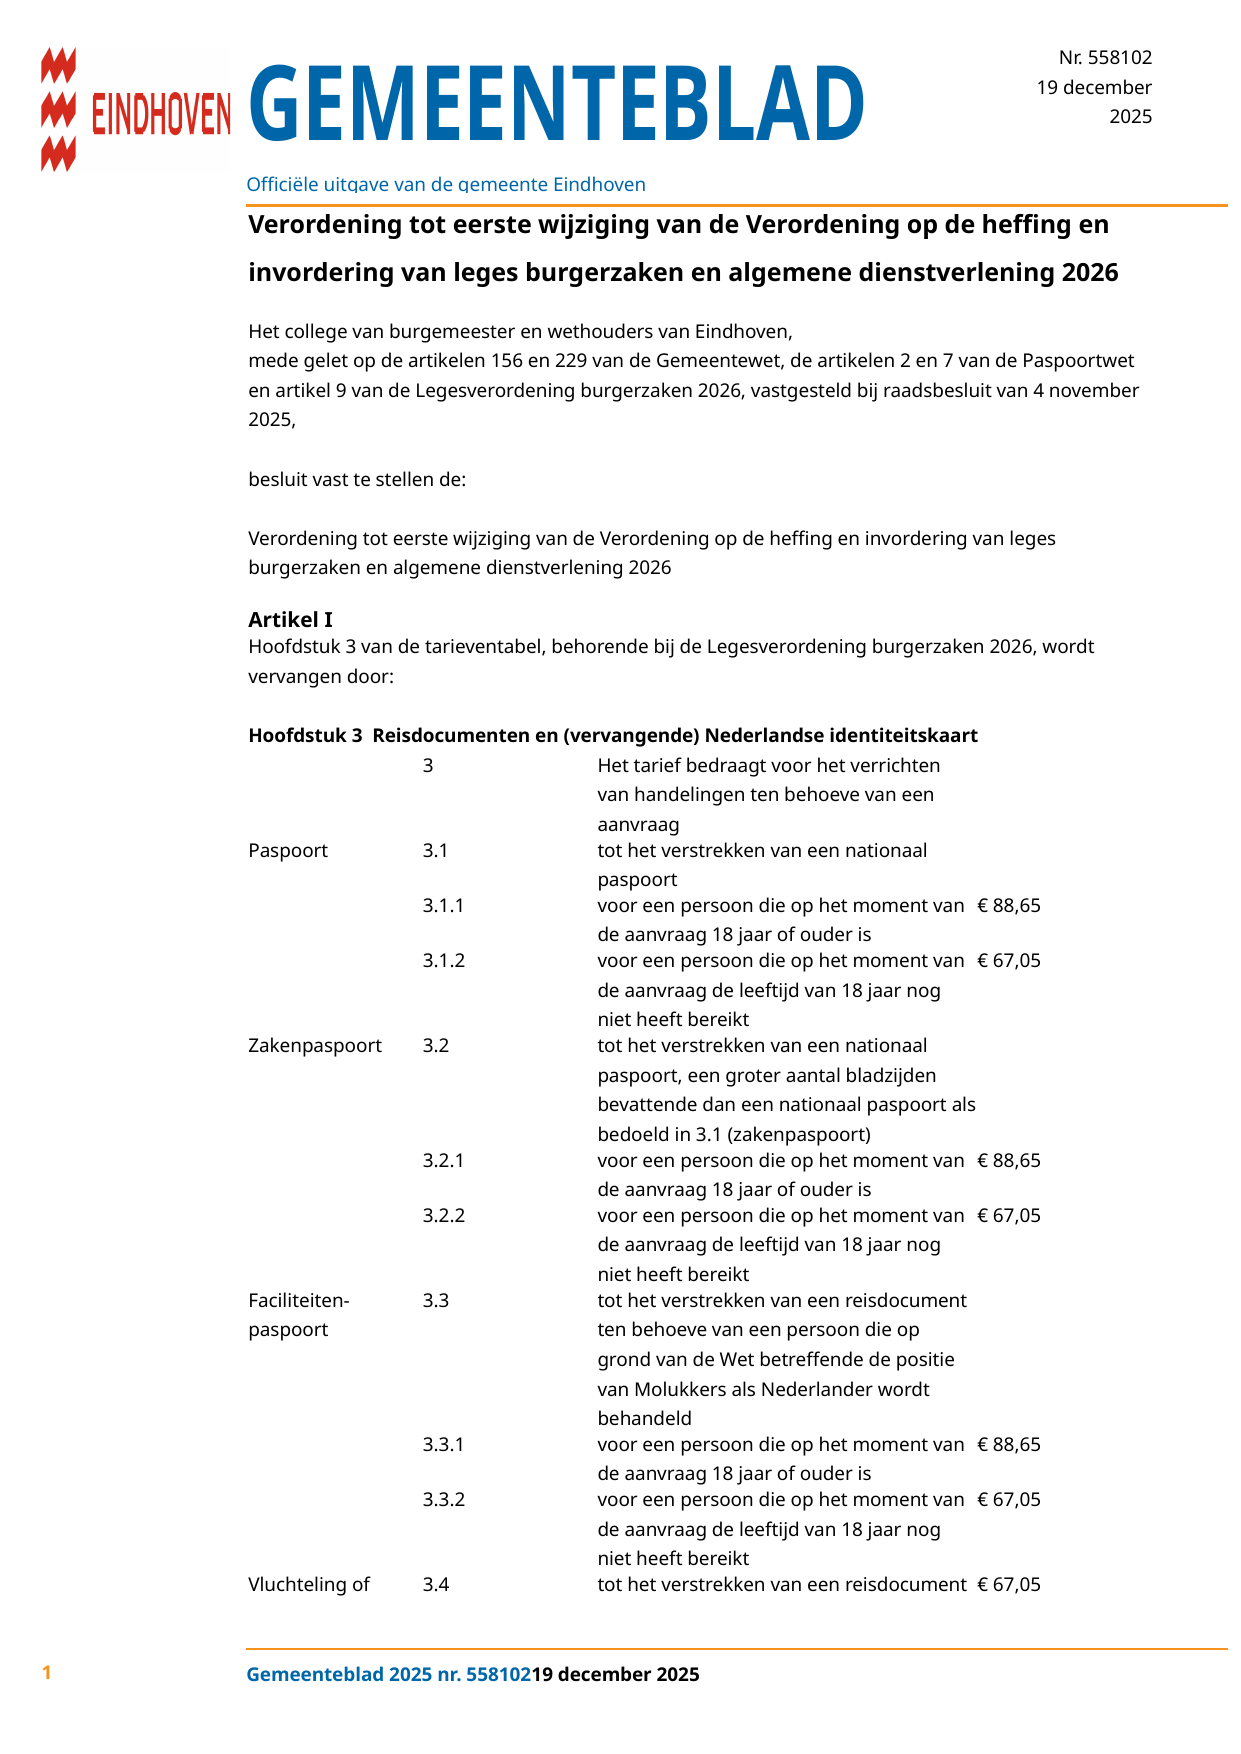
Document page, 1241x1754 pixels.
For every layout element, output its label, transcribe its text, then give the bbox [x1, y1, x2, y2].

table_header 3 [423, 752, 597, 837]
table_cell 3.2.2 [423, 1202, 597, 1287]
table_cell € 67,05 [977, 948, 1152, 1032]
table_cell [248, 1431, 423, 1486]
table_cell Paspoort [248, 837, 423, 892]
table_cell 3.1 [423, 837, 597, 892]
table_cell [977, 837, 1152, 892]
table_cell [248, 1486, 423, 1571]
table_cell voor een persoon die op het moment van de aanvraag 18 jaar of ouder is [597, 892, 977, 947]
table_cell voor een persoon die op het moment van de aanvraag de leeftijd van 18 jaar nog niet heeft bereikt [597, 948, 977, 1032]
table_cell 3.4 [423, 1571, 597, 1597]
table_cell voor een persoon die op het moment van de aanvraag de leeftijd van 18 jaar nog niet heeft bereikt [597, 1202, 977, 1287]
picture [41, 47, 231, 172]
table_header [977, 752, 1152, 837]
table_cell € 67,05 [977, 1202, 1152, 1287]
table_cell 3.2 [423, 1032, 597, 1147]
table_cell tot het verstrekken van een nationaal paspoort, een groter aantal bladzijden bevattende dan een nationaal paspoort als bedoeld in 3.1 (zakenpaspoort) [597, 1032, 977, 1147]
text Verordening tot eerste wijziging van de Verordening op de heffing en invordering van leges burgerzaken en algemene dienstverlening 2026 [248, 207, 1152, 288]
table_cell 3.1.2 [423, 948, 597, 1032]
table_cell € 88,65 [977, 892, 1152, 947]
text Verordening tot eerste wijziging van de Verordening op de heffing en invordering van leges burgerzaken en algemene dienstverlening 2026 [248, 525, 1152, 580]
text Hoofdstuk 3 van de tarieventabel, behorende bij de Legesverordening burgerzaken 2026, wordt vervangen door: [248, 633, 1152, 689]
table_cell tot het verstrekken van een reisdocument ten behoeve van een persoon die op grond van de Wet betreffende de positie van Molukkers als Nederlander wordt behandeld [597, 1287, 977, 1431]
table_cell Zakenpaspoort [248, 1032, 423, 1147]
table_cell € 67,05 [977, 1486, 1152, 1571]
table_cell Vluchteling of [248, 1571, 423, 1597]
table_cell [248, 948, 423, 1032]
table_cell € 88,65 [977, 1147, 1152, 1202]
table_cell Faciliteiten-paspoort [248, 1287, 423, 1431]
table_cell [977, 1287, 1152, 1431]
table_cell tot het verstrekken van een nationaal paspoort [597, 837, 977, 892]
table_header [248, 752, 423, 837]
table_cell [248, 1147, 423, 1202]
table_cell [248, 1202, 423, 1287]
table_cell € 88,65 [977, 1431, 1152, 1486]
table_cell voor een persoon die op het moment van de aanvraag 18 jaar of ouder is [597, 1147, 977, 1202]
text Het college van burgemeester en wethouders van Eindhoven, [248, 318, 1152, 344]
table_cell tot het verstrekken van een reisdocument [597, 1571, 977, 1597]
table_cell [248, 892, 423, 947]
table_cell 3.3 [423, 1287, 597, 1431]
text besluit vast te stellen de: [248, 466, 1152, 492]
text mede gelet op de artikelen 156 en 229 van de Gemeentewet, de artikelen 2 en 7 van de Paspoortwet en artikel 9 van de Legesverordening burgerzaken 2026, vastgesteld bij raadsbesluit van 4 november 2025, [248, 347, 1152, 432]
text Artikel I [248, 605, 1152, 633]
table_cell 3.3.1 [423, 1431, 597, 1486]
table_cell € 67,05 [977, 1571, 1152, 1597]
table_cell [977, 1032, 1152, 1147]
table_cell voor een persoon die op het moment van de aanvraag 18 jaar of ouder is [597, 1431, 977, 1486]
table_header Het tarief bedraagt voor het verrichten van handelingen ten behoeve van een aanvraag [597, 752, 977, 837]
table_cell 3.2.1 [423, 1147, 597, 1202]
text Hoofdstuk 3 Reisdocumenten en (vervangende) Nederlandse identiteitskaart [248, 722, 1152, 748]
table_cell 3.1.1 [423, 892, 597, 947]
table_cell voor een persoon die op het moment van de aanvraag de leeftijd van 18 jaar nog niet heeft bereikt [597, 1486, 977, 1571]
table_cell 3.3.2 [423, 1486, 597, 1571]
